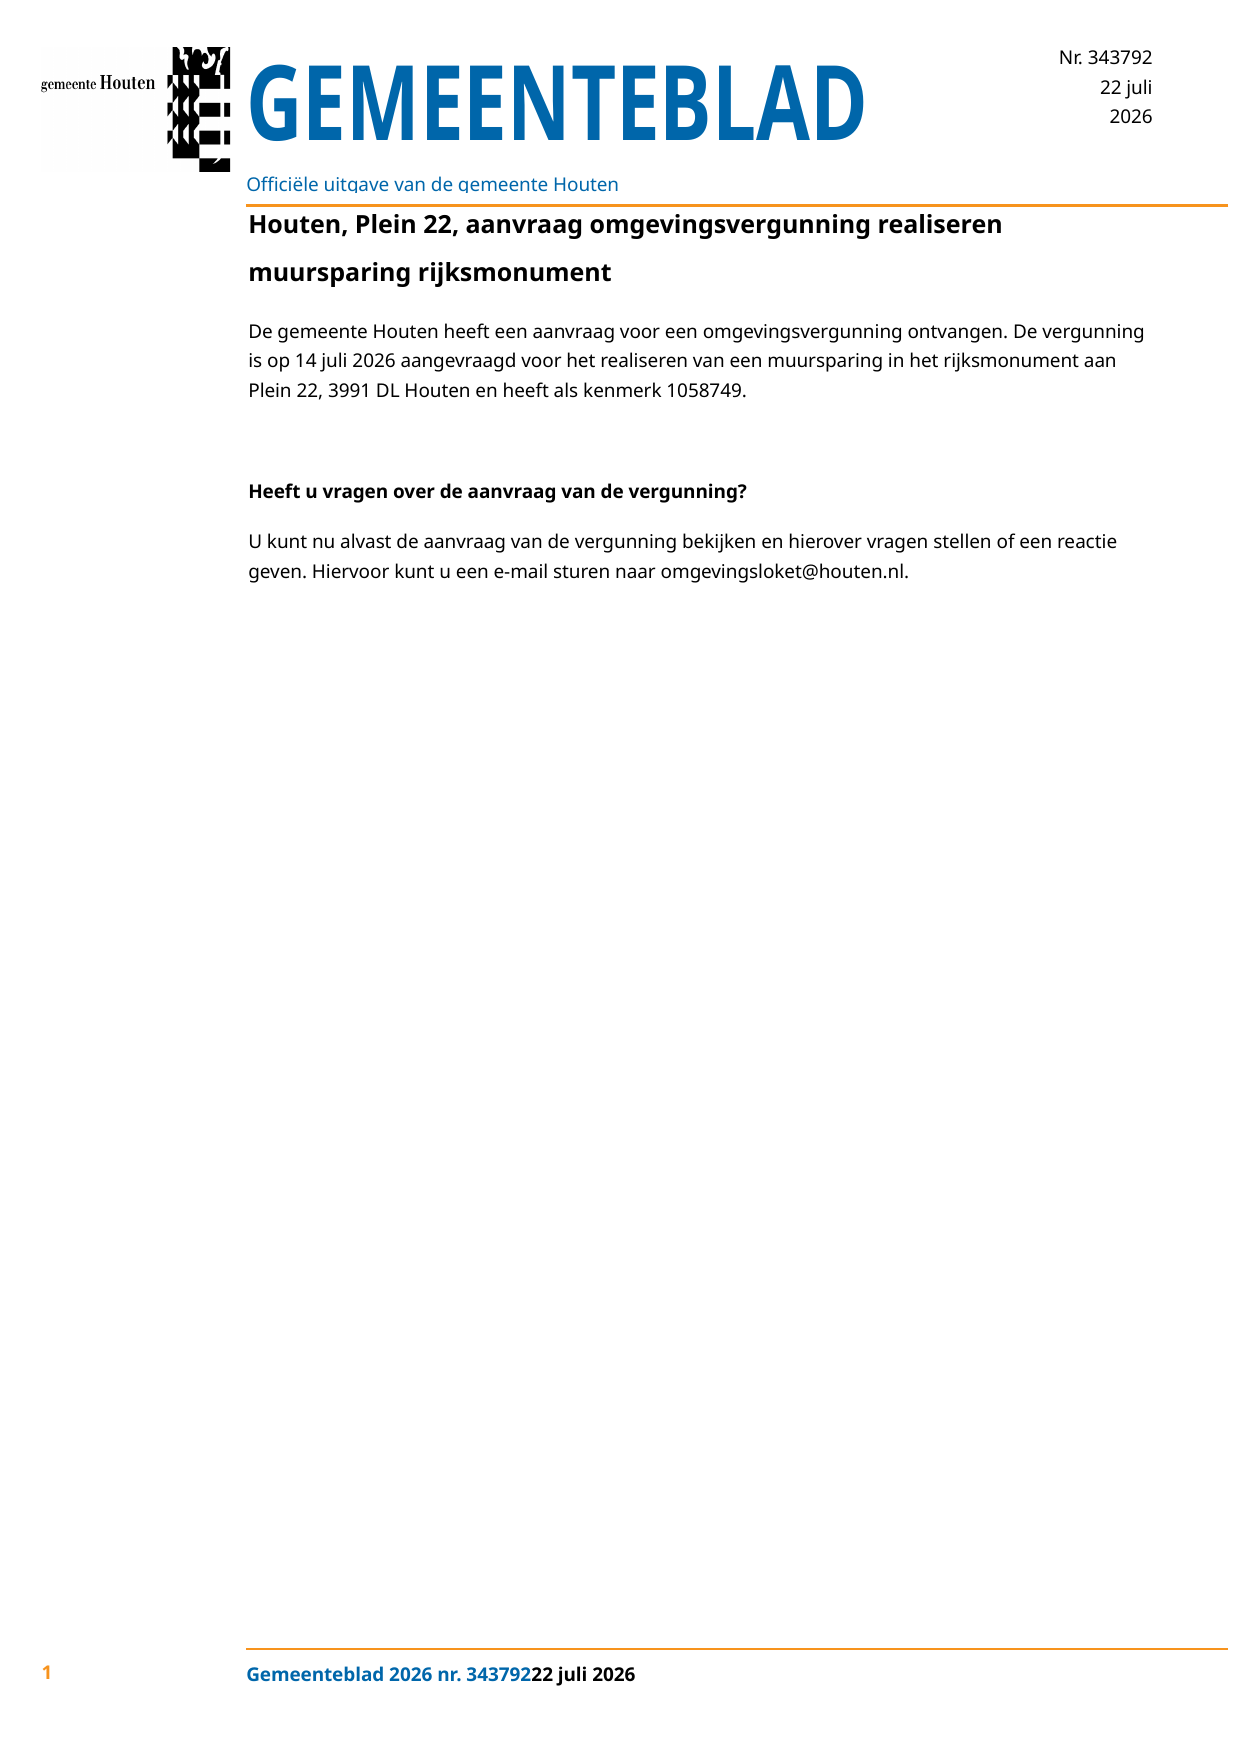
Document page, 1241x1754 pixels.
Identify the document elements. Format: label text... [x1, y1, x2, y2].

text Houten, Plein 22, aanvraag omgevingsvergunning realiseren muursparing rijksmonument [248, 207, 1152, 288]
text De gemeente Houten heeft een aanvraag voor een omgevingsvergunning ontvangen. De vergunning is op 14 juli 2026 aangevraagd voor het realiseren van een muursparing in het rijksmonument aan Plein 22, 3991 DL Houten en heeft als kenmerk 1058749. [248, 318, 1152, 403]
text U kunt nu alvast de aanvraag van de vergunning bekijken en hierover vragen stellen of een reactie geven. Hiervoor kunt u een e-mail sturen naar omgevingsloket@houten.nl. [248, 528, 1152, 584]
text Heeft u vragen over de aanvraag van de vergunning? [248, 478, 1152, 504]
picture [41, 47, 231, 172]
